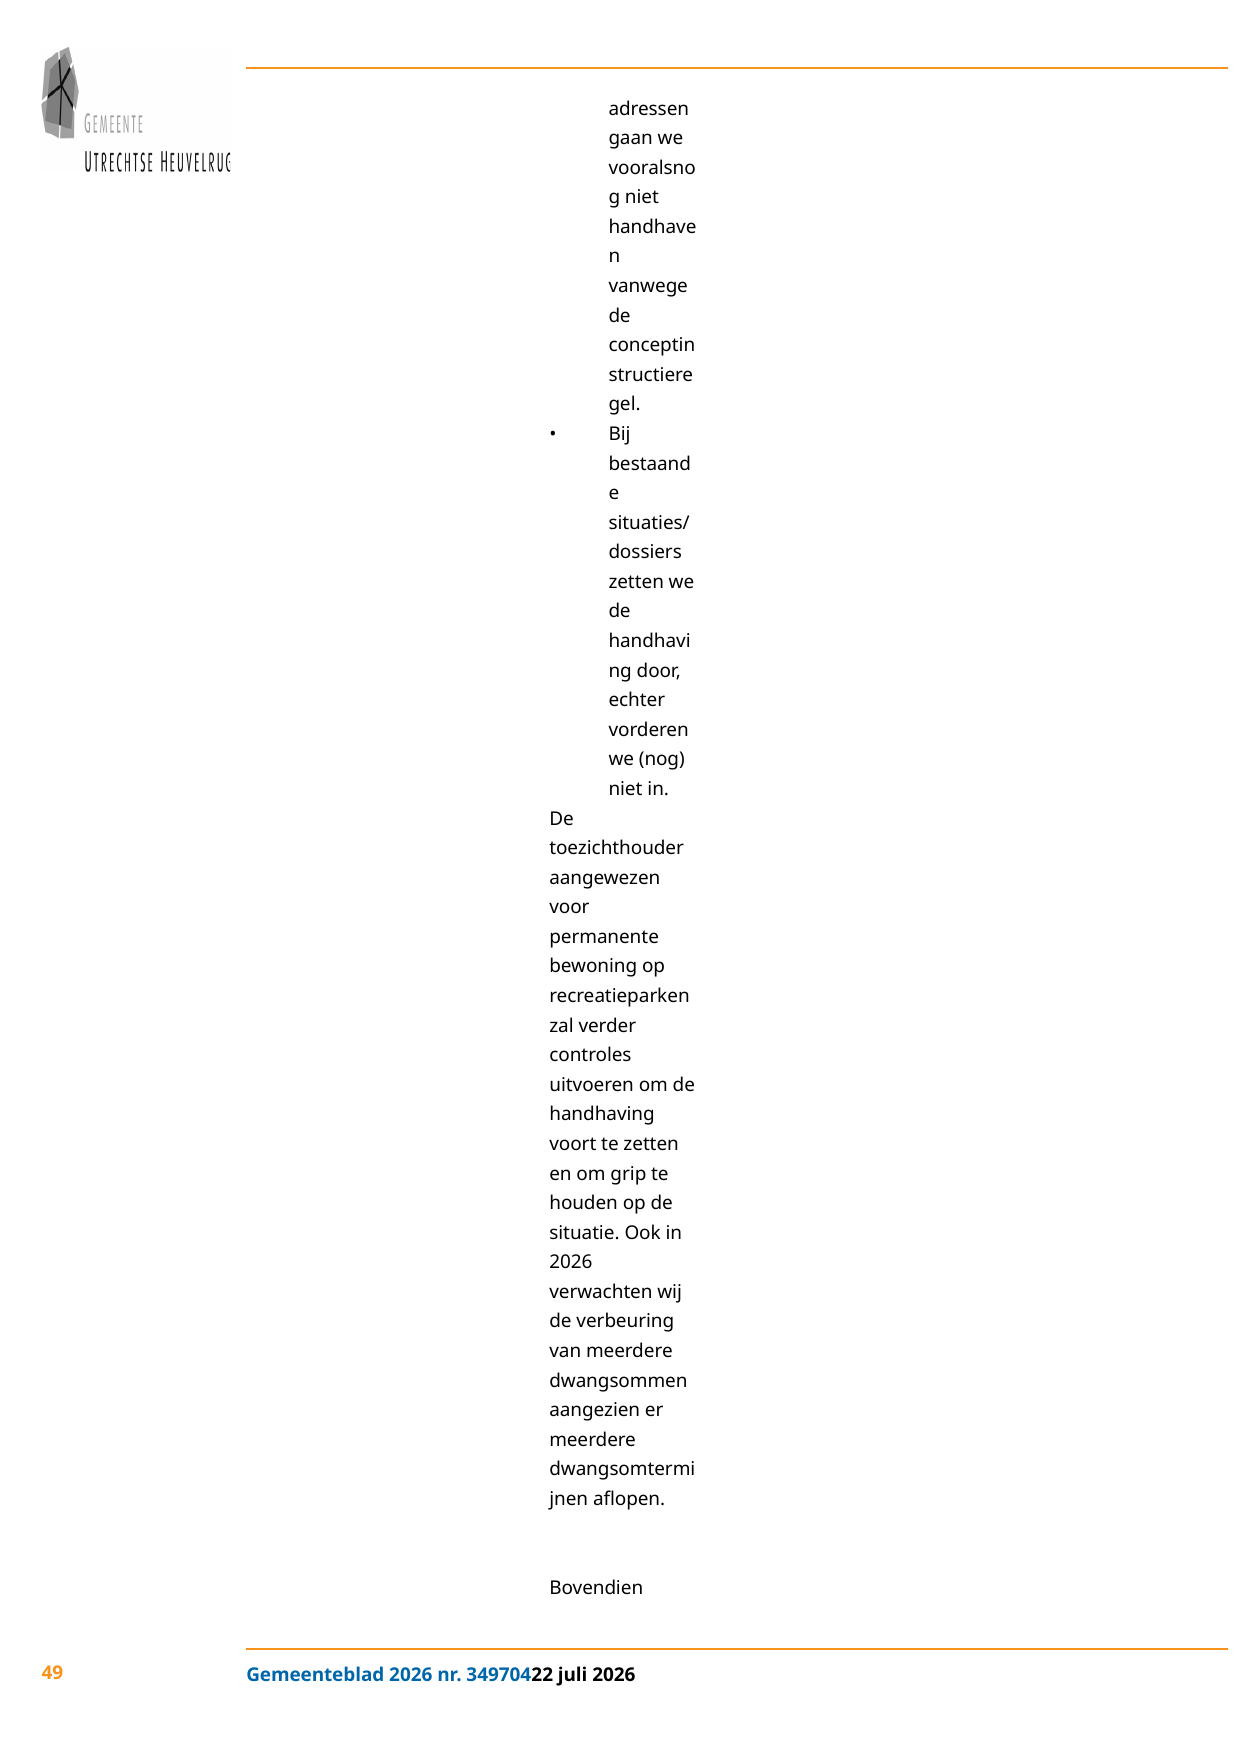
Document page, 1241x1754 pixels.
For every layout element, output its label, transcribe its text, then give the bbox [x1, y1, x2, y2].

table_cell [850, 95, 1001, 1600]
table_cell adressen gaan we vooralsnog niet handhaven vanwege de conceptinstructieregel. Bij bestaande situaties/dossiers zetten we de handhaving door, echter vorderen we (nog) niet in. De toezichthouder aangewezen voor permanente bewoning op recreatieparken zal verder controles uitvoeren om de handhaving voort te zetten en om grip te houden op de situatie. Ook in 2026 verwachten wij de verbeuring van meerdere dwangsommen aangezien er meerdere dwangsomtermijnen aflopen. Bovendien [549, 95, 700, 1600]
table_cell [399, 95, 549, 1600]
table_cell [248, 95, 398, 1600]
table_cell [700, 95, 850, 1600]
table_cell [1001, 95, 1152, 1600]
picture [41, 47, 231, 172]
